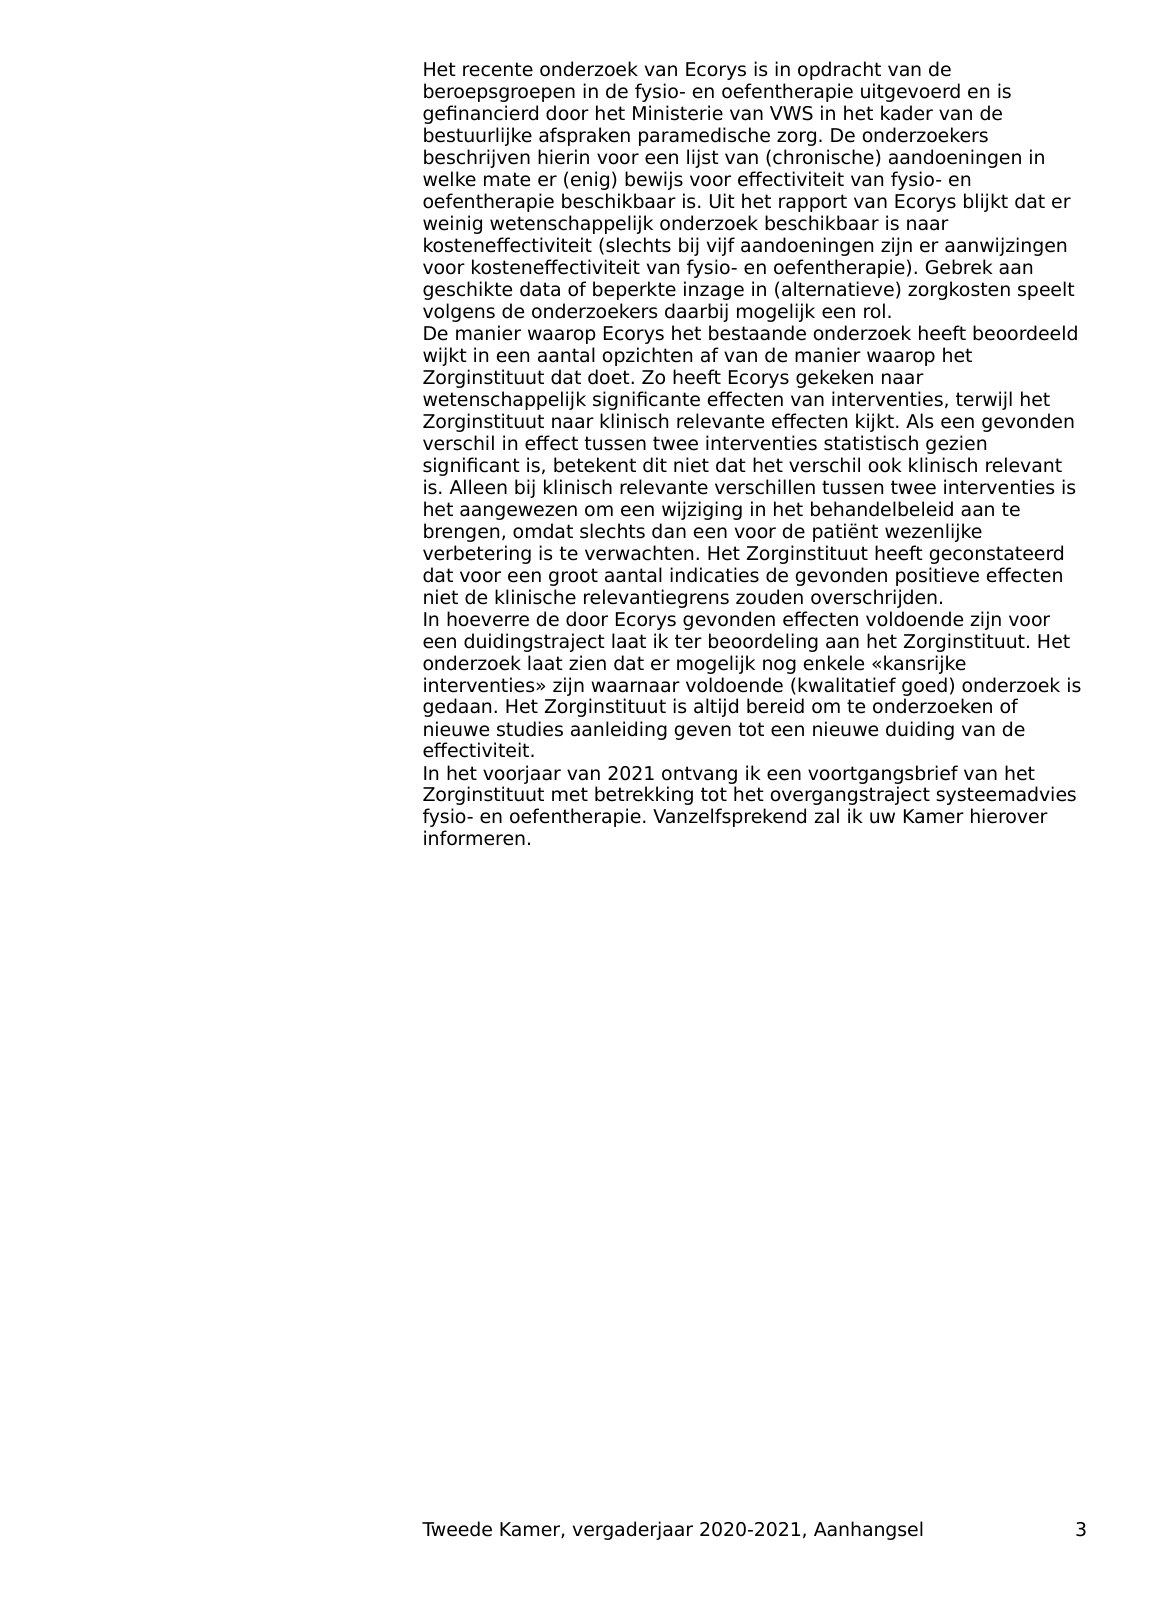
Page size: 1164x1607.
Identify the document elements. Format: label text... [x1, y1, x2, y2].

text In het voorjaar van 2021 ontvang ik een voortgangsbrief van het Zorginstituut met betrekking tot het overgangstraject systeemadvies fysio- en oefentherapie. Vanzelfsprekend zal ik uw Kamer hierover informeren. [422, 762, 1087, 850]
text In hoeverre de door Ecorys gevonden effecten voldoende zijn voor een duidingstraject laat ik ter beoordeling aan het Zorginstituut. Het onderzoek laat zien dat er mogelijk nog enkele «kansrijke interventies» zijn waarnaar voldoende (kwalitatief goed) onderzoek is gedaan. Het Zorginstituut is altijd bereid om te onderzoeken of nieuwe studies aanleiding geven tot een nieuwe duiding van de effectiviteit. [422, 608, 1087, 762]
text De manier waarop Ecorys het bestaande onderzoek heeft beoordeeld wijkt in een aantal opzichten af van de manier waarop het Zorginstituut dat doet. Zo heeft Ecorys gekeken naar wetenschappelijk significante effecten van interventies, terwijl het Zorginstituut naar klinisch relevante effecten kijkt. Als een gevonden verschil in effect tussen twee interventies statistisch gezien significant is, betekent dit niet dat het verschil ook klinisch relevant is. Alleen bij klinisch relevante verschillen tussen twee interventies is het aangewezen om een wijziging in het behandelbeleid aan te brengen, omdat slechts dan een voor de patiënt wezenlijke verbetering is te verwachten. Het Zorginstituut heeft geconstateerd dat voor een groot aantal indicaties de gevonden positieve effecten niet de klinische relevantiegrens zouden overschrijden. [422, 323, 1087, 608]
text Het recente onderzoek van Ecorys is in opdracht van de beroepsgroepen in de fysio- en oefentherapie uitgevoerd en is gefinancierd door het Ministerie van VWS in het kader van de bestuurlijke afspraken paramedische zorg. De onderzoekers beschrijven hierin voor een lijst van (chronische) aandoeningen in welke mate er (enig) bewijs voor effectiviteit van fysio- en oefentherapie beschikbaar is. Uit het rapport van Ecorys blijkt dat er weinig wetenschappelijk onderzoek beschikbaar is naar kosteneffectiviteit (slechts bij vijf aandoeningen zijn er aanwijzingen voor kosteneffectiviteit van fysio- en oefentherapie). Gebrek aan geschikte data of beperkte inzage in (alternatieve) zorgkosten speelt volgens de onderzoekers daarbij mogelijk een rol. [422, 59, 1087, 323]
